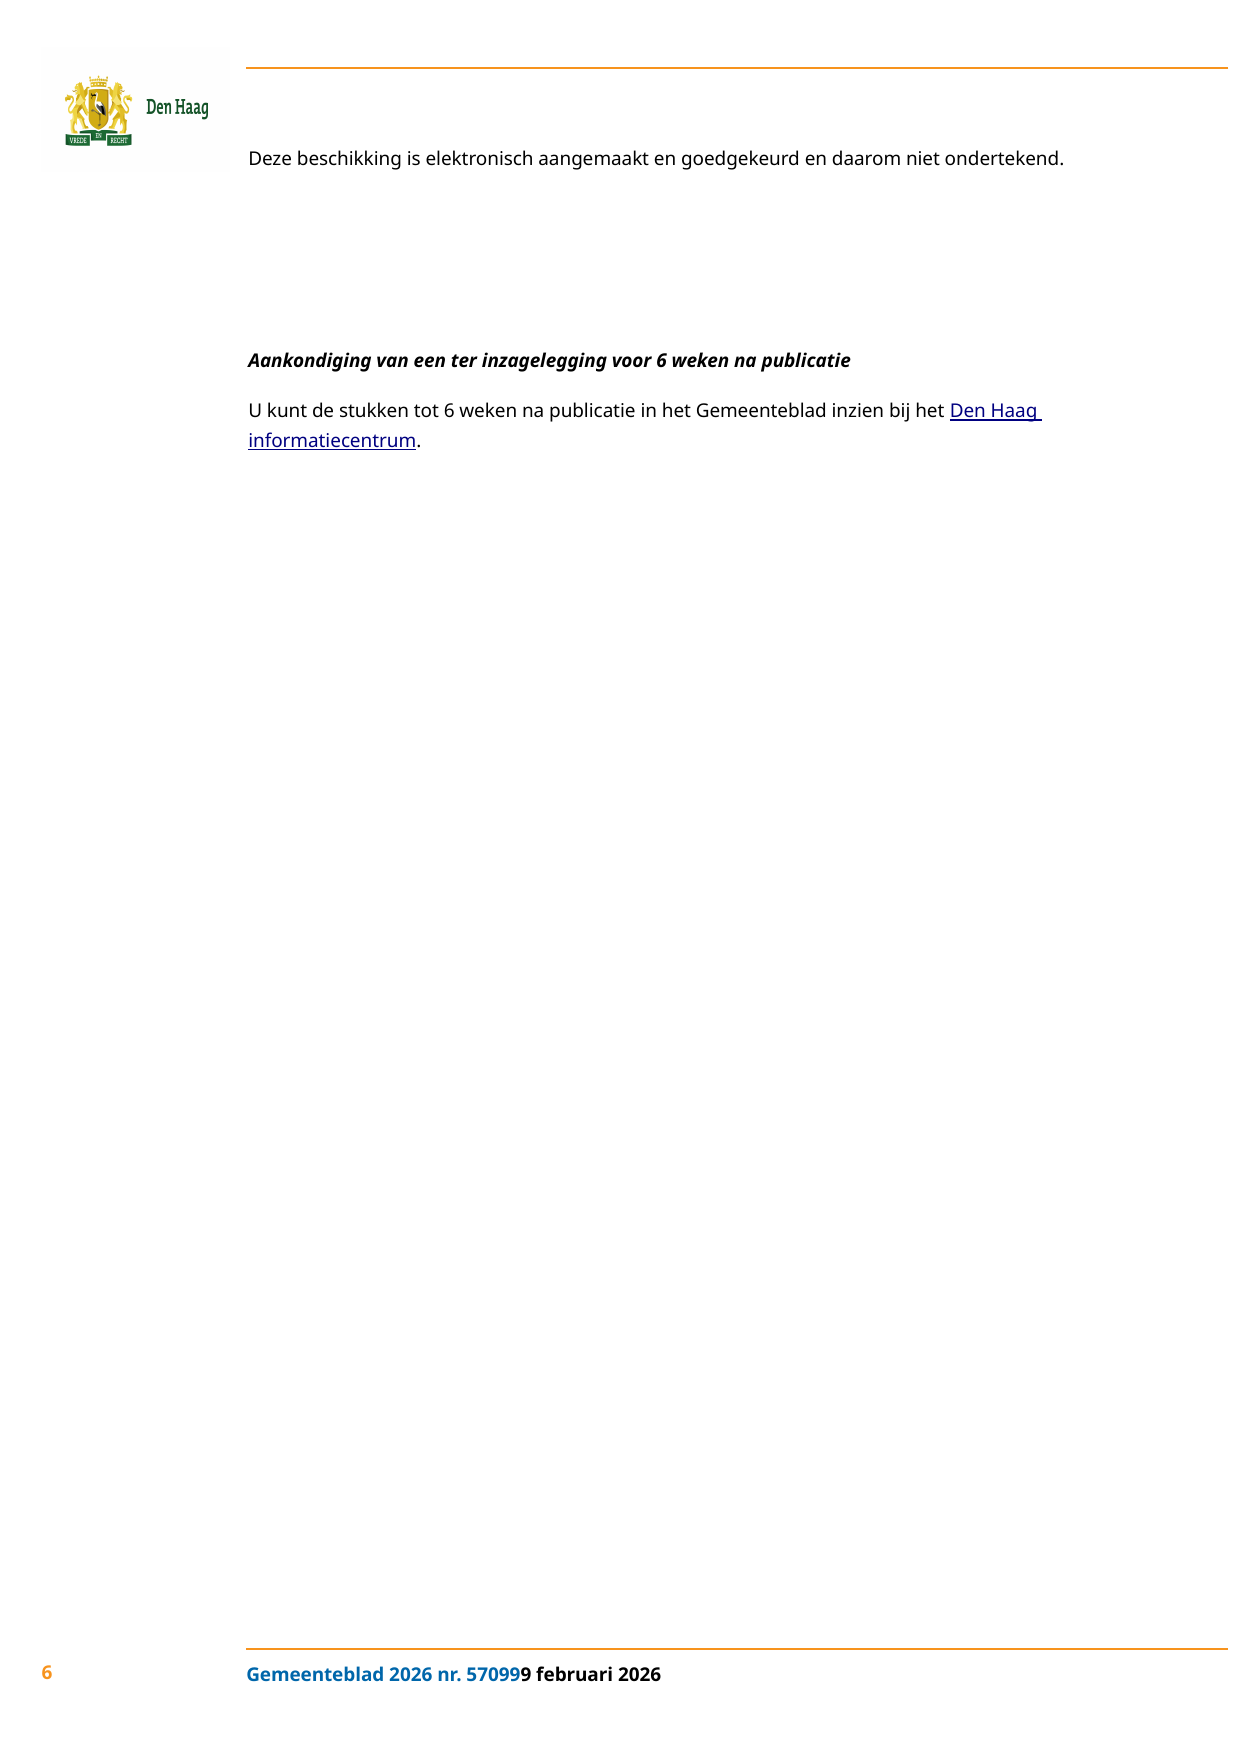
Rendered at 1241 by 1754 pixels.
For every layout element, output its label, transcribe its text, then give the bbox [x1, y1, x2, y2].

text U kunt de stukken tot 6 weken na publicatie in het Gemeenteblad inzien bij het Den Haag informatiecentrum. [248, 397, 1152, 453]
text Deze beschikking is elektronisch aangemaakt en goedgekeurd en daarom niet ondertekend. [248, 145, 1152, 171]
text Aankondiging van een ter inzagelegging voor 6 weken na publicatie [248, 347, 1152, 373]
picture [41, 47, 231, 172]
